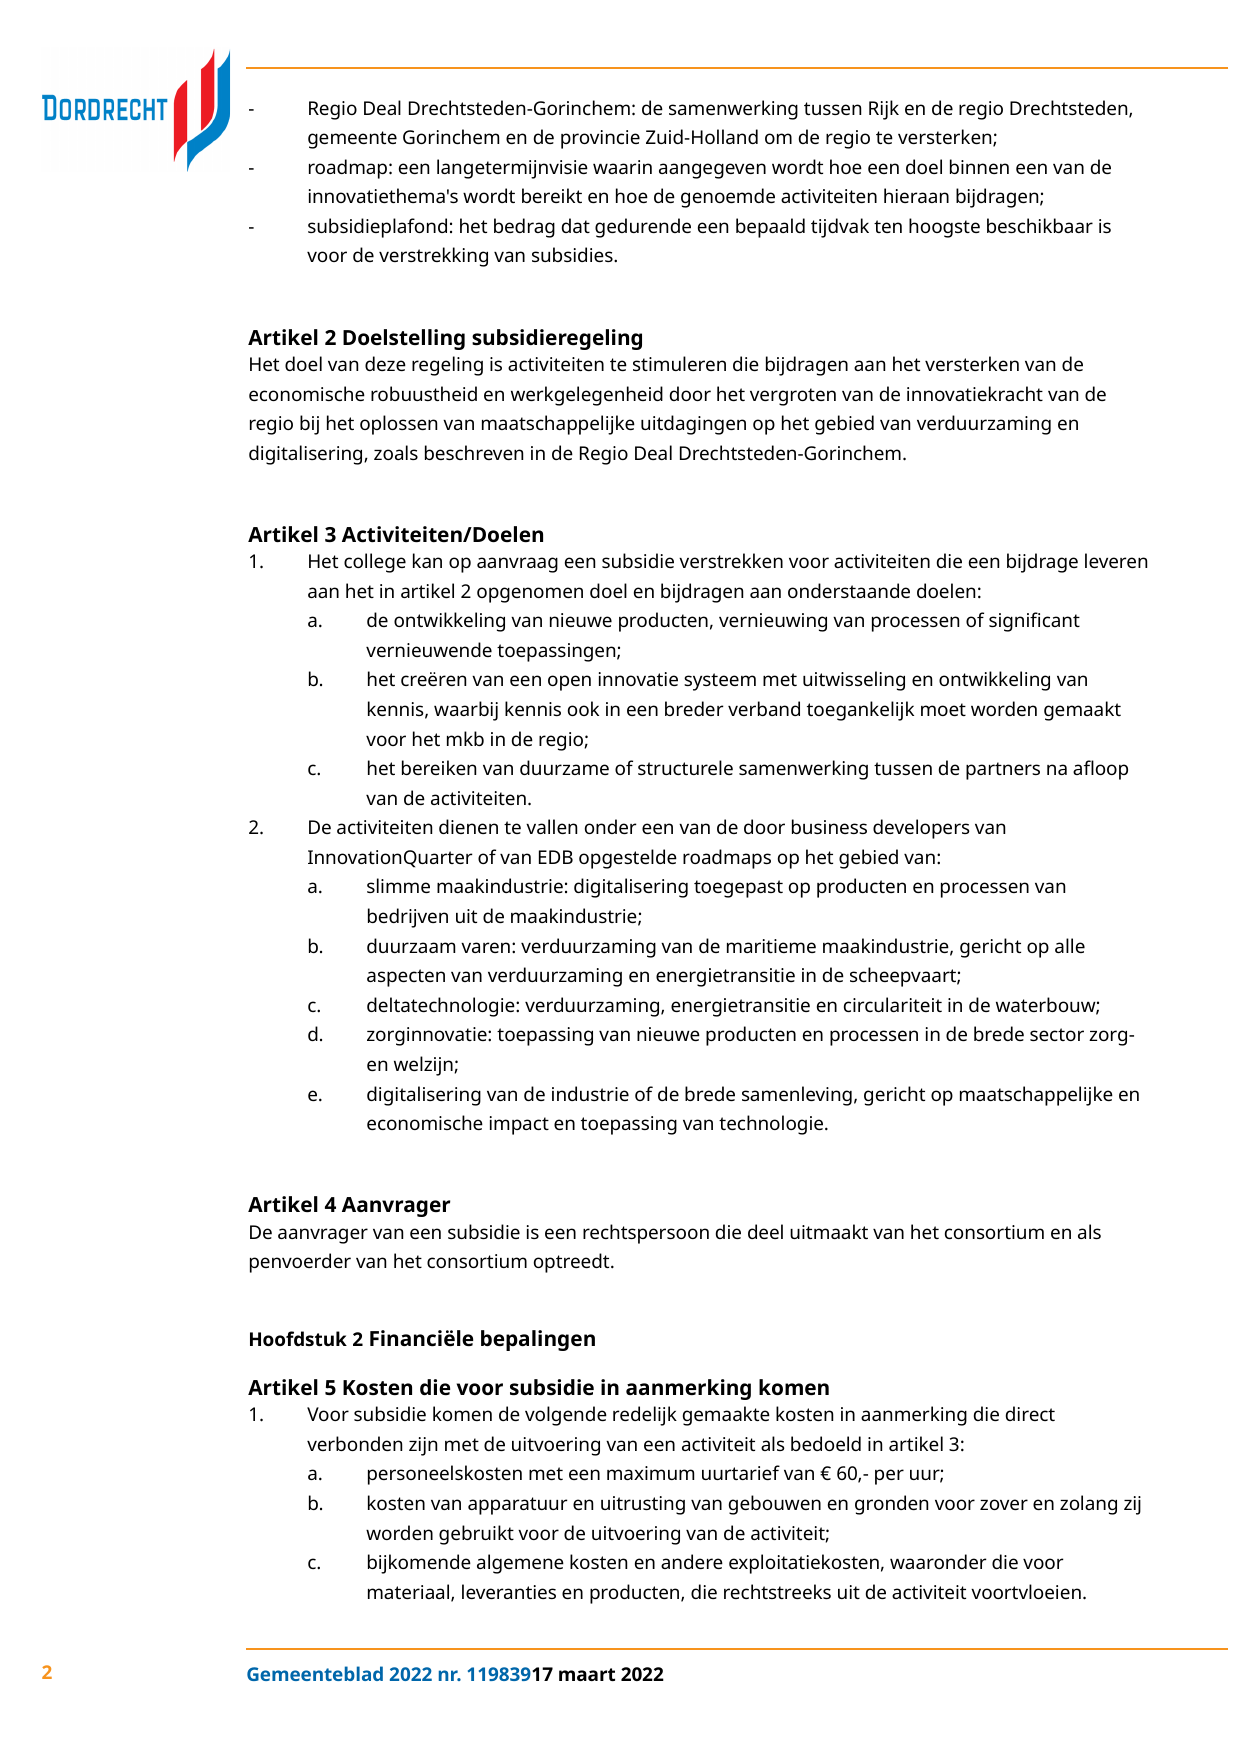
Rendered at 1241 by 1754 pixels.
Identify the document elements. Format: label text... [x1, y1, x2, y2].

text Artikel 2 Doelstelling subsidieregeling [248, 323, 1152, 351]
list roadmap: een langetermijnvisie waarin aangegeven wordt hoe een doel binnen een van de innovatiethema's wordt bereikt en hoe de genoemde activiteiten hieraan bijdragen; [248, 154, 1152, 209]
list slimme maakindustrie: digitalisering toegepast op producten en processen van bedrijven uit de maakindustrie; [307, 874, 1152, 929]
list De activiteiten dienen te vallen onder een van de door business developers van InnovationQuarter of van EDB opgestelde roadmaps op het gebied van: [248, 814, 1152, 870]
list deltatechnologie: verduurzaming, energietransitie en circulariteit in de waterbouw; [307, 992, 1152, 1018]
list personeelskosten met een maximum uurtarief van € 60,- per uur; [307, 1461, 1152, 1486]
list Het college kan op aanvraag een subsidie verstrekken voor activiteiten die een bijdrage leveren aan het in artikel 2 opgenomen doel en bijdragen aan onderstaande doelen: [248, 548, 1152, 604]
text Artikel 5 Kosten die voor subsidie in aanmerking komen [248, 1373, 1152, 1401]
text Artikel 3 Activiteiten/Doelen [248, 520, 1152, 548]
text Hoofdstuk 2 Financiële bepalingen [248, 1324, 1152, 1352]
list digitalisering van de industrie of de brede samenleving, gericht op maatschappelijke en economische impact en toepassing van technologie. [307, 1081, 1152, 1136]
list kosten van apparatuur en uitrusting van gebouwen en gronden voor zover en zolang zij worden gebruikt voor de uitvoering van de activiteit; [307, 1490, 1152, 1545]
list zorginnovatie: toepassing van nieuwe producten en processen in de brede sector zorg- en welzijn; [307, 1022, 1152, 1077]
list Voor subsidie komen de volgende redelijk gemaakte kosten in aanmerking die direct verbonden zijn met de uitvoering van een activiteit als bedoeld in artikel 3: [248, 1401, 1152, 1457]
list subsidieplafond: het bedrag dat gedurende een bepaald tijdvak ten hoogste beschikbaar is voor de verstrekking van subsidies. [248, 213, 1152, 268]
list bijkomende algemene kosten en andere exploitatiekosten, waaronder die voor materiaal, leveranties en producten, die rechtstreeks uit de activiteit voortvloeien. [307, 1549, 1152, 1604]
list de ontwikkeling van nieuwe producten, vernieuwing van processen of significant vernieuwende toepassingen; [307, 607, 1152, 663]
text De aanvrager van een subsidie is een rechtspersoon die deel uitmaakt van het consortium en als penvoerder van het consortium optreedt. [248, 1219, 1152, 1274]
picture [41, 47, 231, 172]
list het bereiken van duurzame of structurele samenwerking tussen de partners na afloop van de activiteiten. [307, 755, 1152, 811]
text Artikel 4 Aanvrager [248, 1190, 1152, 1219]
list het creëren van een open innovatie systeem met uitwisseling en ontwikkeling van kennis, waarbij kennis ook in een breder verband toegankelijk moet worden gemaakt voor het mkb in de regio; [307, 667, 1152, 752]
text Het doel van deze regeling is activiteiten te stimuleren die bijdragen aan het versterken van de economische robuustheid en werkgelegenheid door het vergroten van de innovatiekracht van de regio bij het oplossen van maatschappelijke uitdagingen op het gebied van verduurzaming en digitalisering, zoals beschreven in de Regio Deal Drechtsteden-Gorinchem. [248, 351, 1152, 466]
list duurzaam varen: verduurzaming van de maritieme maakindustrie, gericht op alle aspecten van verduurzaming en energietransitie in de scheepvaart; [307, 933, 1152, 988]
list Regio Deal Drechtsteden-Gorinchem: de samenwerking tussen Rijk en de regio Drechtsteden, gemeente Gorinchem en de provincie Zuid-Holland om de regio te versterken; [248, 95, 1152, 150]
